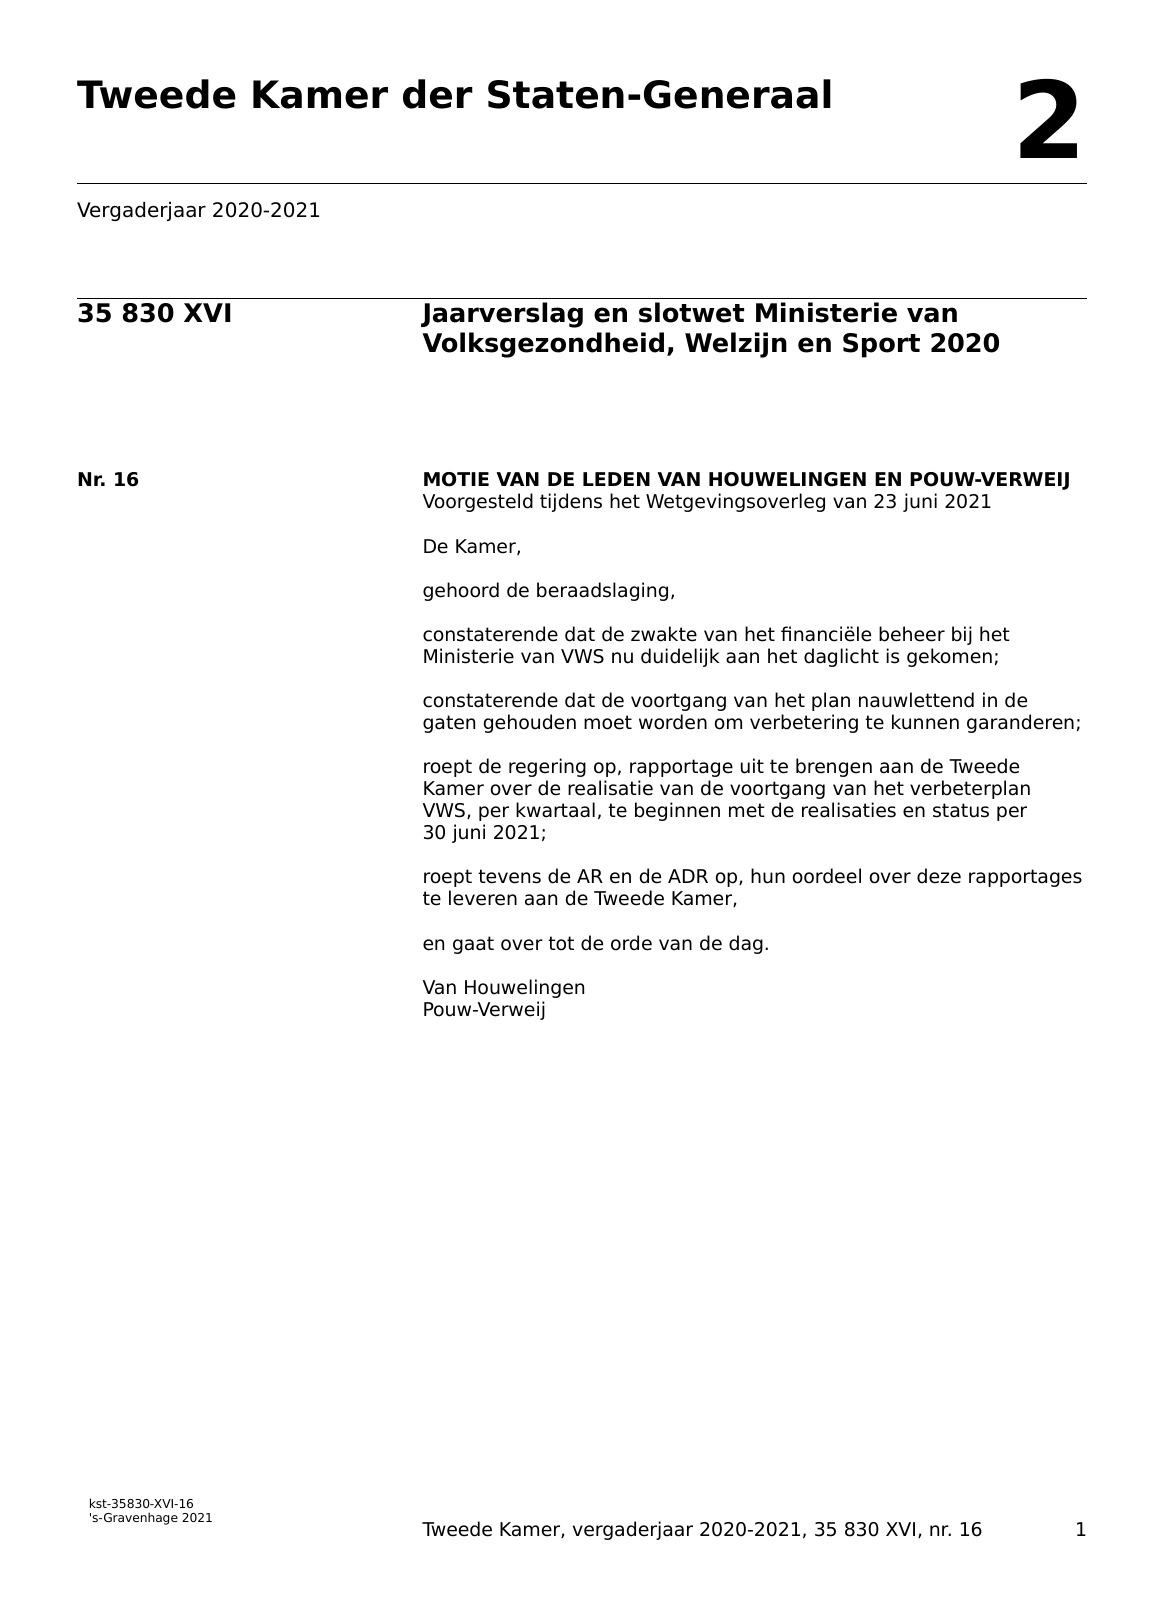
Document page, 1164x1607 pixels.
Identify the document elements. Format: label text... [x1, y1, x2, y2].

text en gaat over tot de orde van de dag. [422, 932, 1087, 954]
subtitle Nr. 16 MOTIE VAN DE LEDEN VAN HOUWELINGEN EN POUW-VERWEIJ [77, 469, 1087, 491]
text 's-Gravenhage 2021 [88, 1511, 323, 1525]
text Pouw-Verweij [422, 998, 1087, 1021]
text kst-35830-XVI-16 [88, 1497, 323, 1511]
table_header Tweede Kamer der Staten-Generaal [77, 59, 886, 183]
table_header 2 [886, 59, 1087, 183]
text Van Houwelingen [422, 977, 1087, 998]
text constaterende dat de zwakte van het financiële beheer bij het Ministerie van VWS nu duidelijk aan het daglicht is gekomen; [422, 624, 1087, 668]
text gehoord de beraadslaging, [422, 580, 1087, 602]
text Voorgesteld tijdens het Wetgevingsoverleg van 23 juni 2021 [422, 491, 1087, 513]
table_cell Vergaderjaar 2020-2021 [77, 184, 1087, 298]
text De Kamer, [422, 536, 1087, 557]
text constaterende dat de voortgang van het plan nauwlettend in de gaten gehouden moet worden om verbetering te kunnen garanderen; [422, 690, 1087, 734]
subtitle 35 830 XVI Jaarverslag en slotwet Ministerie van Volksgezondheid, Welzijn en Sport 2020 [77, 299, 1087, 358]
text roept de regering op, rapportage uit te brengen aan de Tweede Kamer over de realisatie van de voortgang van het verbeterplan VWS, per kwartaal, te beginnen met de realisaties en status per 30 juni 2021; [422, 756, 1087, 844]
text roept tevens de AR en de ADR op, hun oordeel over deze rapportages te leveren aan de Tweede Kamer, [422, 866, 1087, 910]
